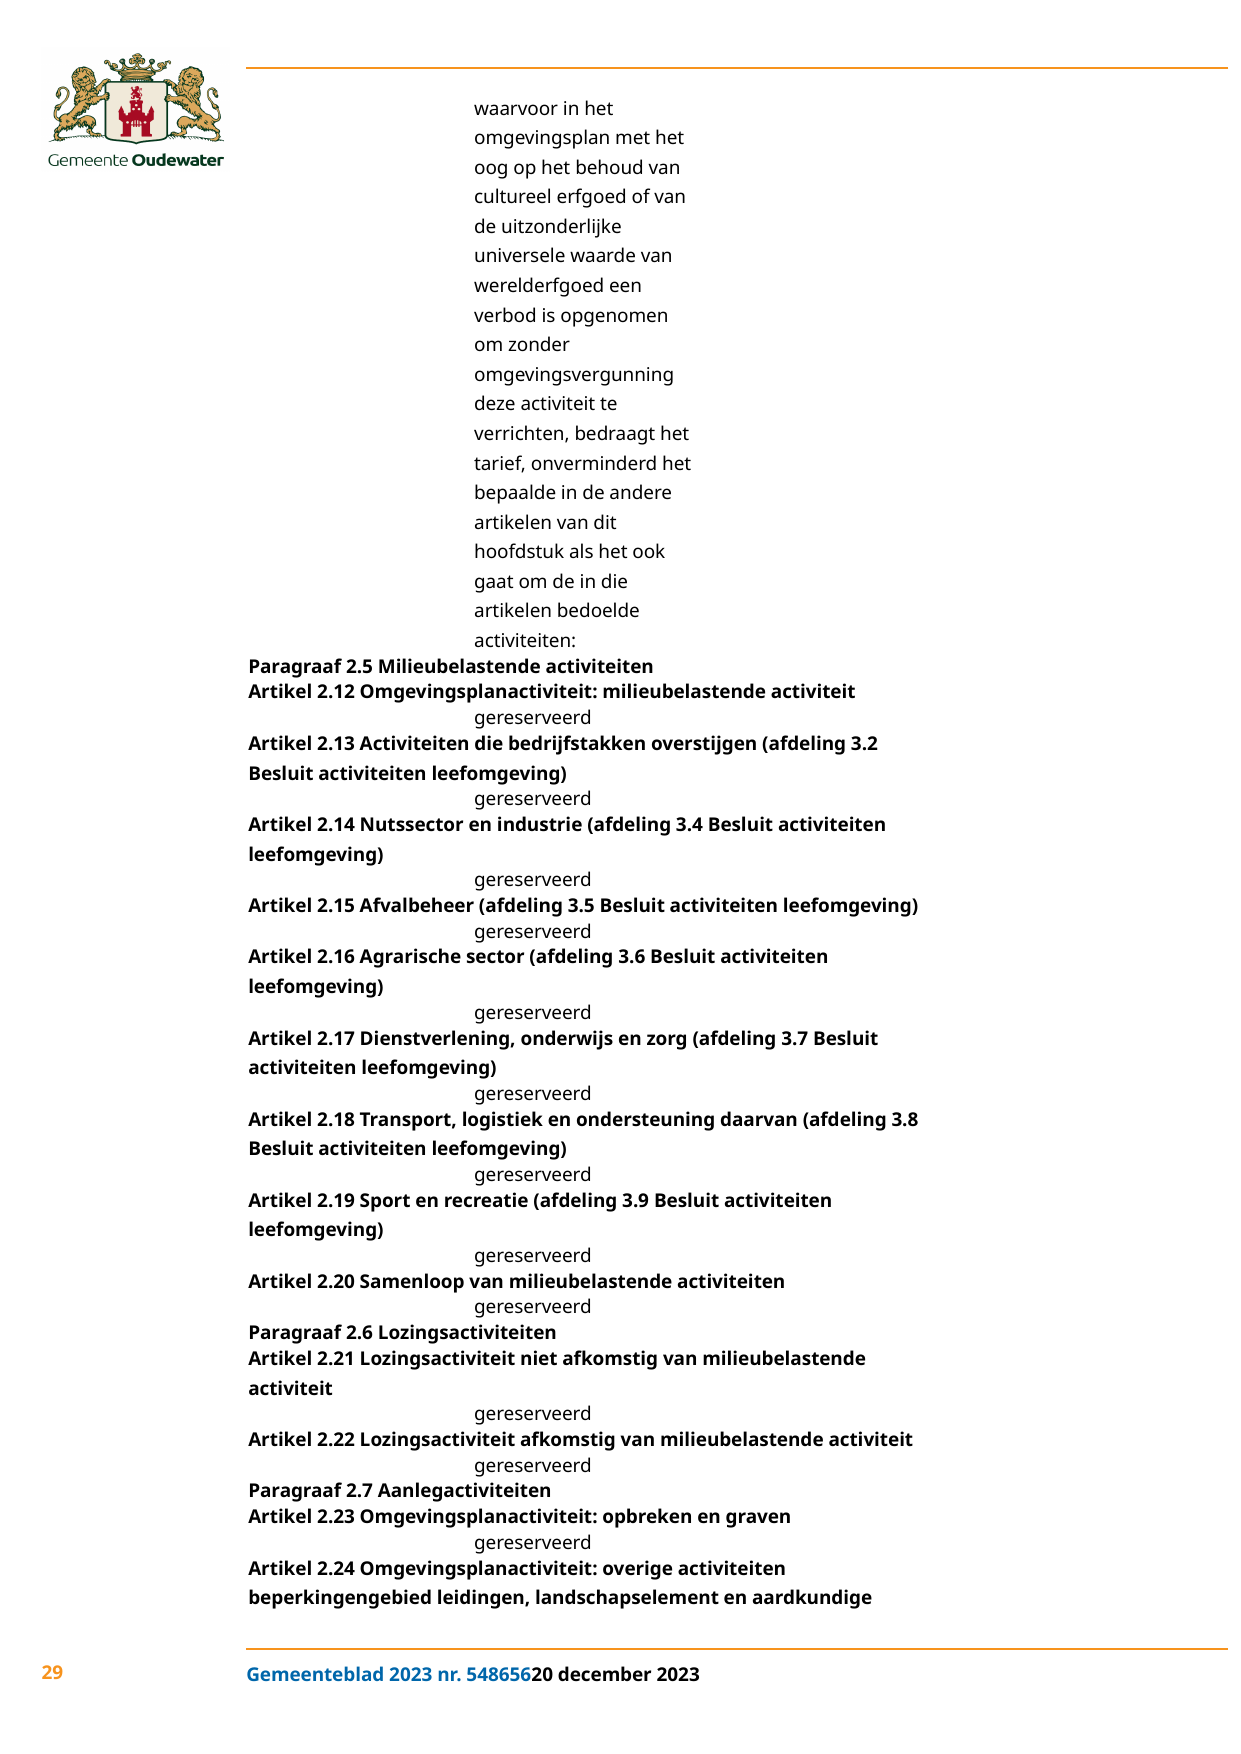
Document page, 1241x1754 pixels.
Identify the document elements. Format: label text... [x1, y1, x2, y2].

table_cell Artikel 2.14 Nutssector en industrie (afdeling 3.4 Besluit activiteiten leefomgeving) [248, 811, 926, 867]
table_cell [926, 1503, 1152, 1529]
table_cell Artikel 2.13 Activiteiten die bedrijfstakken overstijgen (afdeling 3.2 Besluit activiteiten leefomgeving) [248, 730, 926, 786]
table_cell [926, 1400, 1152, 1426]
table_cell [248, 867, 474, 892]
table_cell Artikel 2.15 Afvalbeheer (afdeling 3.5 Besluit activiteiten leefomgeving) [248, 892, 926, 918]
table_cell [926, 1452, 1152, 1478]
table_cell [248, 1242, 474, 1268]
table_cell waarvoor in het omgevingsplan met het oog op het behoud van cultureel erfgoed of van de uitzonderlijke universele waarde van werelderfgoed een verbod is opgenomen om zonder omgevingsvergunning deze activiteit te verrichten, bedraagt het tarief, onverminderd het bepaalde in de andere artikelen van dit hoofdstuk als het ook gaat om de in die artikelen bedoelde activiteiten: [474, 95, 700, 653]
table_cell [700, 1242, 926, 1268]
table_cell [700, 1161, 926, 1187]
table_cell [926, 811, 1152, 867]
table_cell Artikel 2.19 Sport en recreatie (afdeling 3.9 Besluit activiteiten leefomgeving) [248, 1187, 926, 1242]
table_cell [926, 999, 1152, 1025]
table_cell [926, 1294, 1152, 1319]
table_cell gereserveerd [474, 1080, 700, 1106]
table_cell [926, 1242, 1152, 1268]
table_cell [248, 1452, 474, 1478]
table_cell Artikel 2.16 Agrarische sector (afdeling 3.6 Besluit activiteiten leefomgeving) [248, 944, 926, 999]
table_cell Paragraaf 2.5 Milieubelastende activiteiten [248, 653, 1152, 679]
table_cell [248, 705, 474, 730]
table_cell gereserveerd [474, 1294, 700, 1319]
table_cell [926, 1268, 1152, 1294]
table_cell [926, 1106, 1152, 1161]
table_cell [700, 867, 926, 892]
table_cell gereserveerd [474, 1242, 700, 1268]
table_cell Artikel 2.18 Transport, logistiek en ondersteuning daarvan (afdeling 3.8 Besluit activiteiten leefomgeving) [248, 1106, 926, 1161]
table_cell [700, 1529, 926, 1555]
table_cell [926, 892, 1152, 918]
table_cell Artikel 2.22 Lozingsactiviteit afkomstig van milieubelastende activiteit [248, 1426, 926, 1452]
table_cell [926, 1529, 1152, 1555]
table_cell [700, 1400, 926, 1426]
table_cell [248, 786, 474, 811]
table_cell Paragraaf 2.7 Aanlegactiviteiten [248, 1478, 1152, 1503]
table_cell gereserveerd [474, 705, 700, 730]
table_cell [248, 1529, 474, 1555]
table_cell [248, 1400, 474, 1426]
table_cell gereserveerd [474, 1452, 700, 1478]
table_cell Artikel 2.23 Omgevingsplanactiviteit: opbreken en graven [248, 1503, 926, 1529]
table_cell [700, 1080, 926, 1106]
table_cell [926, 944, 1152, 999]
table_cell [926, 1025, 1152, 1080]
table_cell [700, 786, 926, 811]
picture [41, 47, 231, 172]
table_cell [700, 95, 926, 653]
table_cell [248, 1161, 474, 1187]
table_cell [926, 867, 1152, 892]
table_cell [700, 999, 926, 1025]
table_cell Paragraaf 2.6 Lozingsactiviteiten [248, 1319, 1152, 1345]
table_cell gereserveerd [474, 1161, 700, 1187]
table_cell [926, 679, 1152, 704]
table_cell [926, 1426, 1152, 1452]
table_cell [700, 918, 926, 944]
table_cell gereserveerd [474, 1529, 700, 1555]
table_cell [248, 999, 474, 1025]
table_cell Artikel 2.12 Omgevingsplanactiviteit: milieubelastende activiteit [248, 679, 926, 704]
table_cell [926, 705, 1152, 730]
table_cell [926, 730, 1152, 786]
table_cell [248, 1294, 474, 1319]
table_cell gereserveerd [474, 918, 700, 944]
table_cell [926, 1555, 1152, 1610]
table_cell [926, 918, 1152, 944]
table_cell [248, 95, 474, 653]
table_cell Artikel 2.17 Dienstverlening, onderwijs en zorg (afdeling 3.7 Besluit activiteiten leefomgeving) [248, 1025, 926, 1080]
table_cell [926, 1345, 1152, 1400]
table_cell [926, 1161, 1152, 1187]
table_cell gereserveerd [474, 786, 700, 811]
table_cell gereserveerd [474, 1400, 700, 1426]
table_cell Artikel 2.21 Lozingsactiviteit niet afkomstig van milieubelastende activiteit [248, 1345, 926, 1400]
table_cell Artikel 2.24 Omgevingsplanactiviteit: overige activiteiten beperkingengebied leidingen, landschapselement en aardkundige [248, 1555, 926, 1610]
table_cell gereserveerd [474, 999, 700, 1025]
table_cell Artikel 2.20 Samenloop van milieubelastende activiteiten [248, 1268, 926, 1294]
table_cell [926, 1187, 1152, 1242]
table_cell [700, 1452, 926, 1478]
table_cell [926, 786, 1152, 811]
table_cell [926, 1080, 1152, 1106]
table_cell [248, 1080, 474, 1106]
table_cell [700, 705, 926, 730]
table_cell [926, 95, 1152, 653]
table_cell [700, 1294, 926, 1319]
table_cell [248, 918, 474, 944]
table_cell gereserveerd [474, 867, 700, 892]
